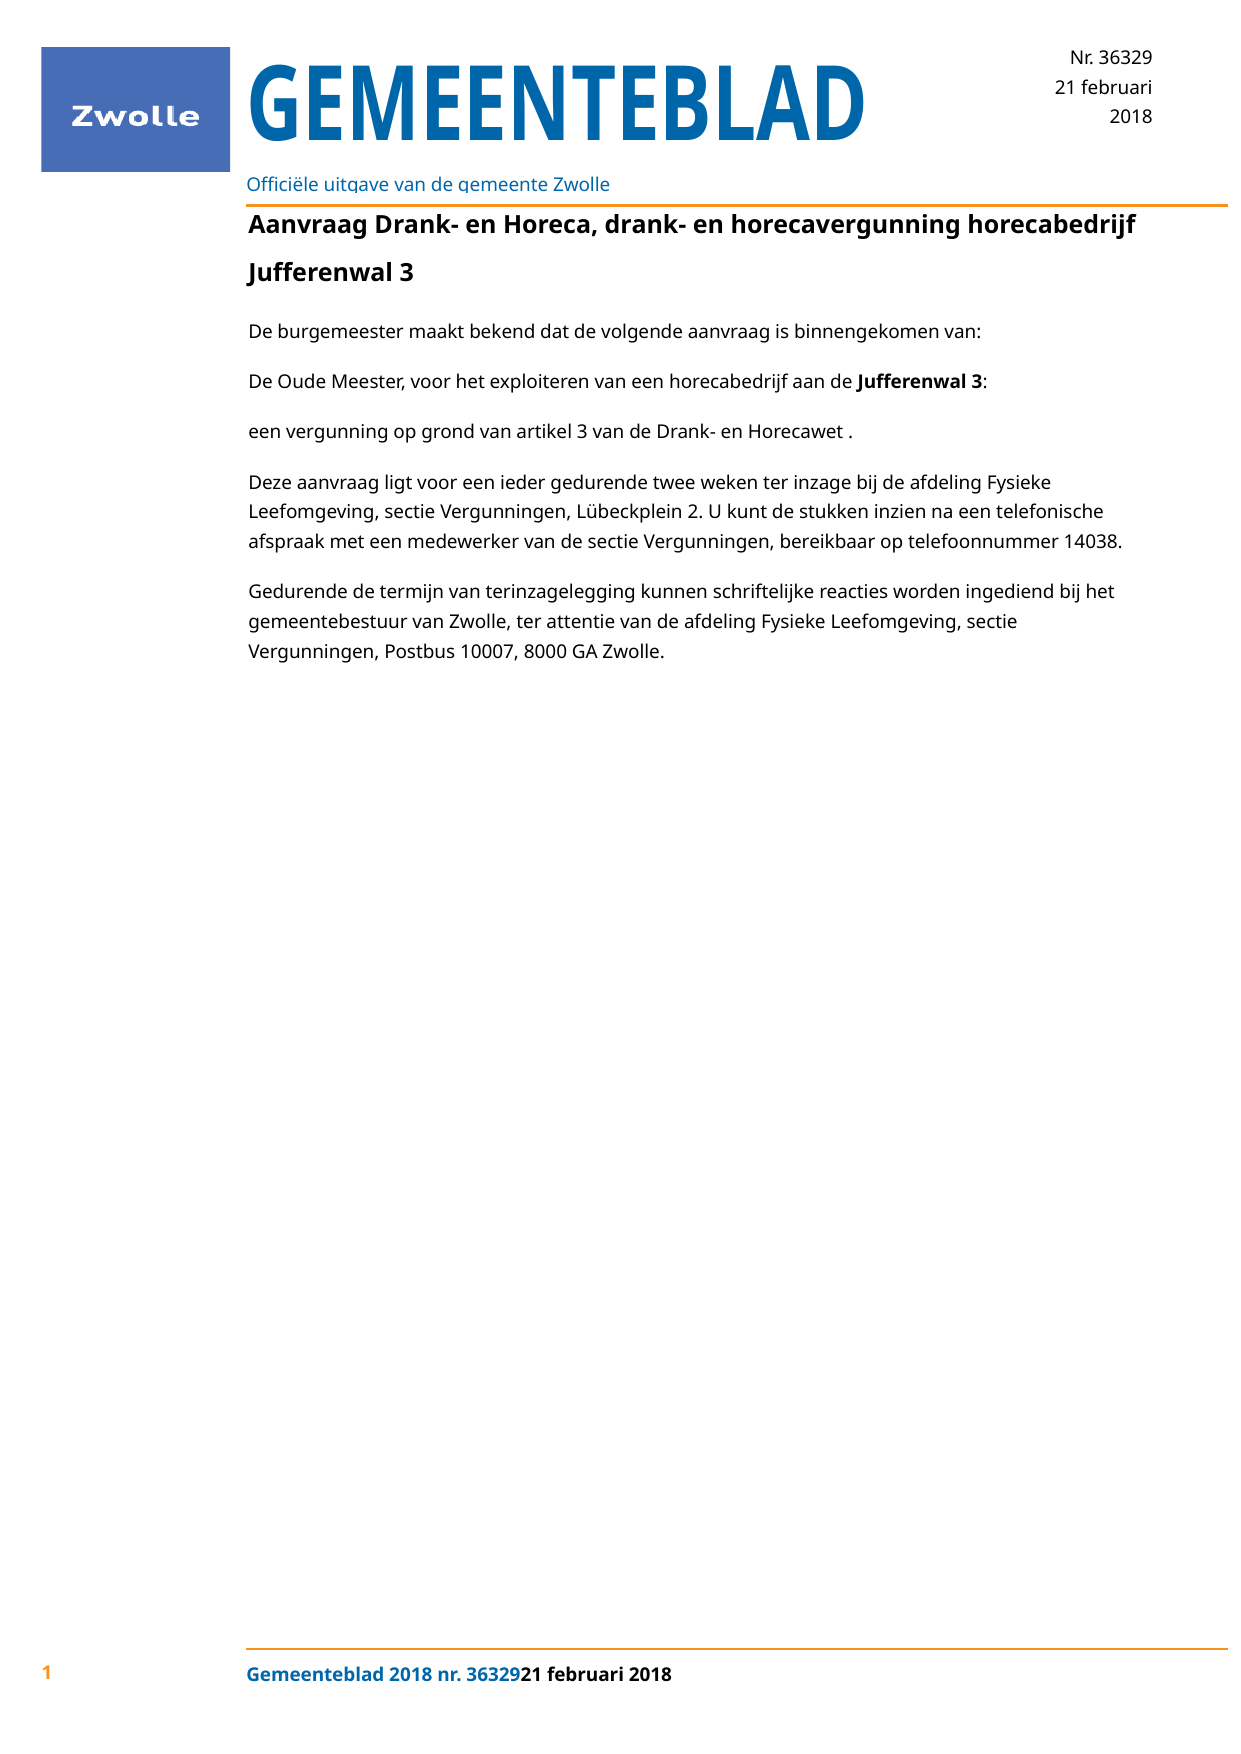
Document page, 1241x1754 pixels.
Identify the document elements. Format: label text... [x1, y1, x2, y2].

text De Oude Meester, voor het exploiteren van een horecabedrijf aan de Jufferenwal 3: [248, 368, 1152, 394]
text De burgemeester maakt bekend dat de volgende aanvraag is binnengekomen van: [248, 318, 1152, 344]
picture [41, 47, 231, 172]
text Aanvraag Drank- en Horeca, drank- en horecavergunning horecabedrijf Jufferenwal 3 [248, 207, 1152, 288]
text Deze aanvraag ligt voor een ieder gedurende twee weken ter inzage bij de afdeling Fysieke Leefomgeving, sectie Vergunningen, Lübeckplein 2. U kunt de stukken inzien na een telefonische afspraak met een medewerker van de sectie Vergunningen, bereikbaar op telefoonnummer 14038. [248, 469, 1152, 554]
text Gedurende de termijn van terinzagelegging kunnen schriftelijke reacties worden ingediend bij het gemeentebestuur van Zwolle, ter attentie van de afdeling Fysieke Leefomgeving, sectie Vergunningen, Postbus 10007, 8000 GA Zwolle. [248, 579, 1152, 664]
text een vergunning op grond van artikel 3 van de Drank- en Horecawet . [248, 419, 1152, 444]
